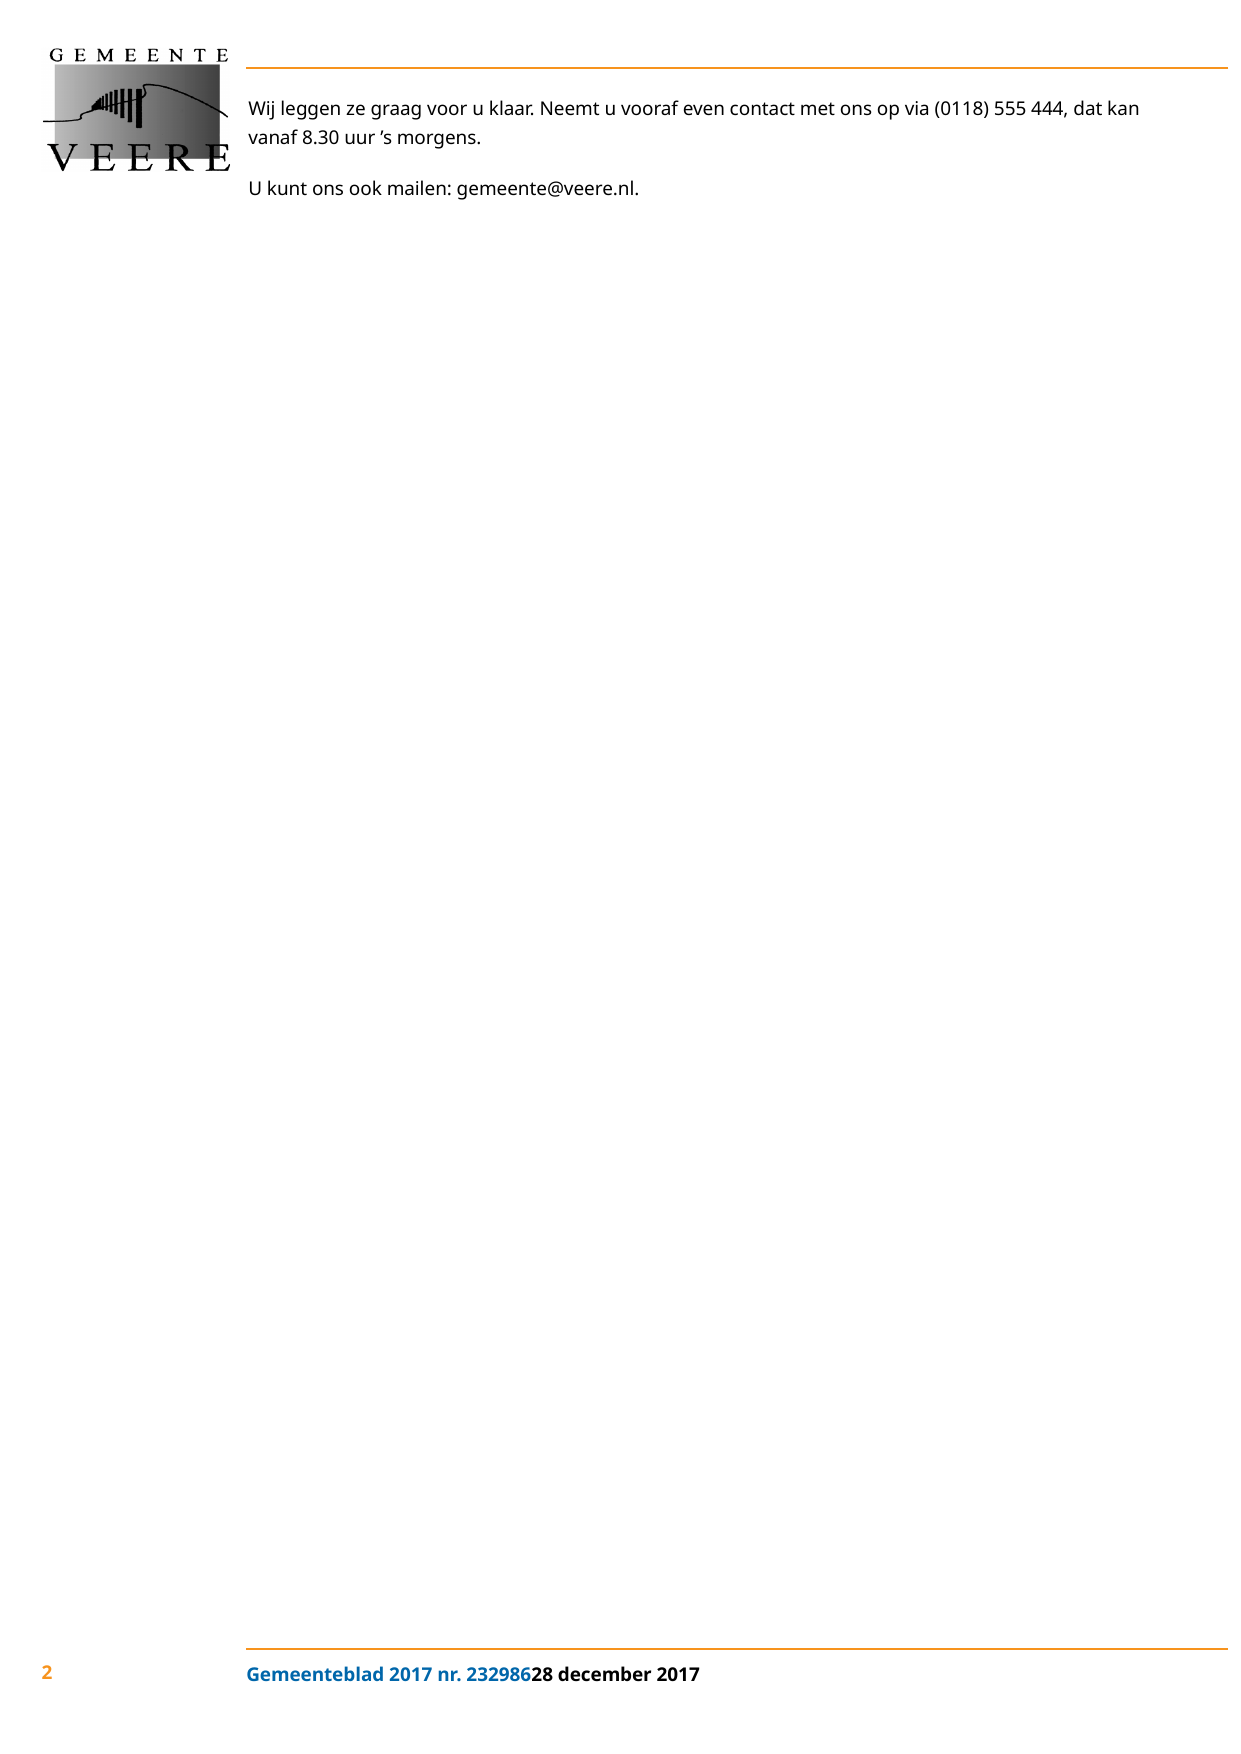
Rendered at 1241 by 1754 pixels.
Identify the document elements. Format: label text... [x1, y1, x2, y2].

text U kunt ons ook mailen: gemeente@veere.nl. [248, 175, 1152, 201]
text Wij leggen ze graag voor u klaar. Neemt u vooraf even contact met ons op via (0118) 555 444, dat kan vanaf 8.30 uur ’s morgens. [248, 95, 1152, 150]
picture [41, 47, 231, 172]
